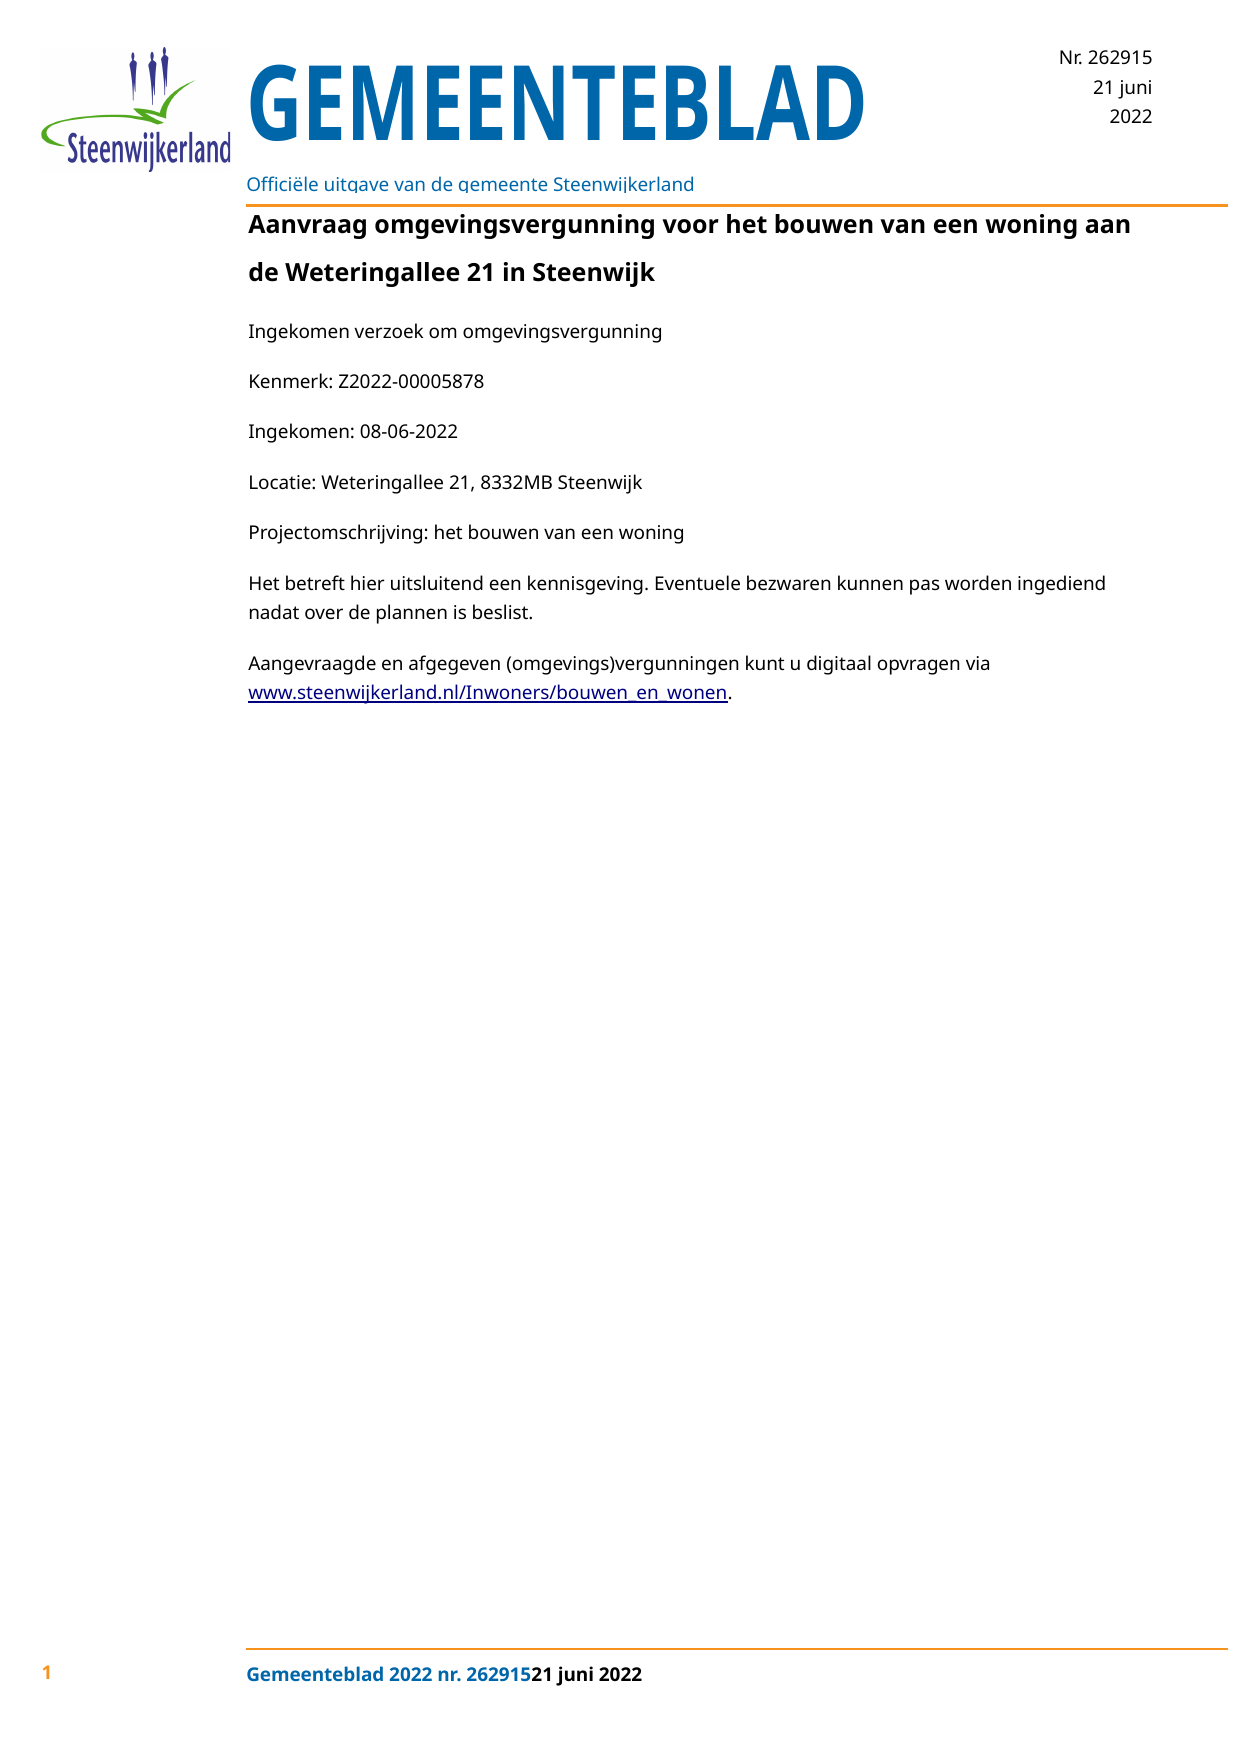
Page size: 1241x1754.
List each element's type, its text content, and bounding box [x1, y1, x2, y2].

text Ingekomen verzoek om omgevingsvergunning [248, 318, 1152, 344]
text Aanvraag omgevingsvergunning voor het bouwen van een woning aan de Weteringallee 21 in Steenwijk [248, 207, 1152, 288]
text Kenmerk: Z2022-00005878 [248, 368, 1152, 394]
text Projectomschrijving: het bouwen van een woning [248, 519, 1152, 545]
text Locatie: Weteringallee 21, 8332MB Steenwijk [248, 469, 1152, 495]
picture [41, 47, 231, 172]
text Ingekomen: 08-06-2022 [248, 419, 1152, 444]
text Aangevraagde en afgegeven (omgevings)vergunningen kunt u digitaal opvragen via www.steenwijkerland.nl/Inwoners/bouwen_en_wonen. [248, 650, 1152, 705]
text Het betreft hier uitsluitend een kennisgeving. Eventuele bezwaren kunnen pas worden ingediend nadat over de plannen is beslist. [248, 570, 1152, 625]
